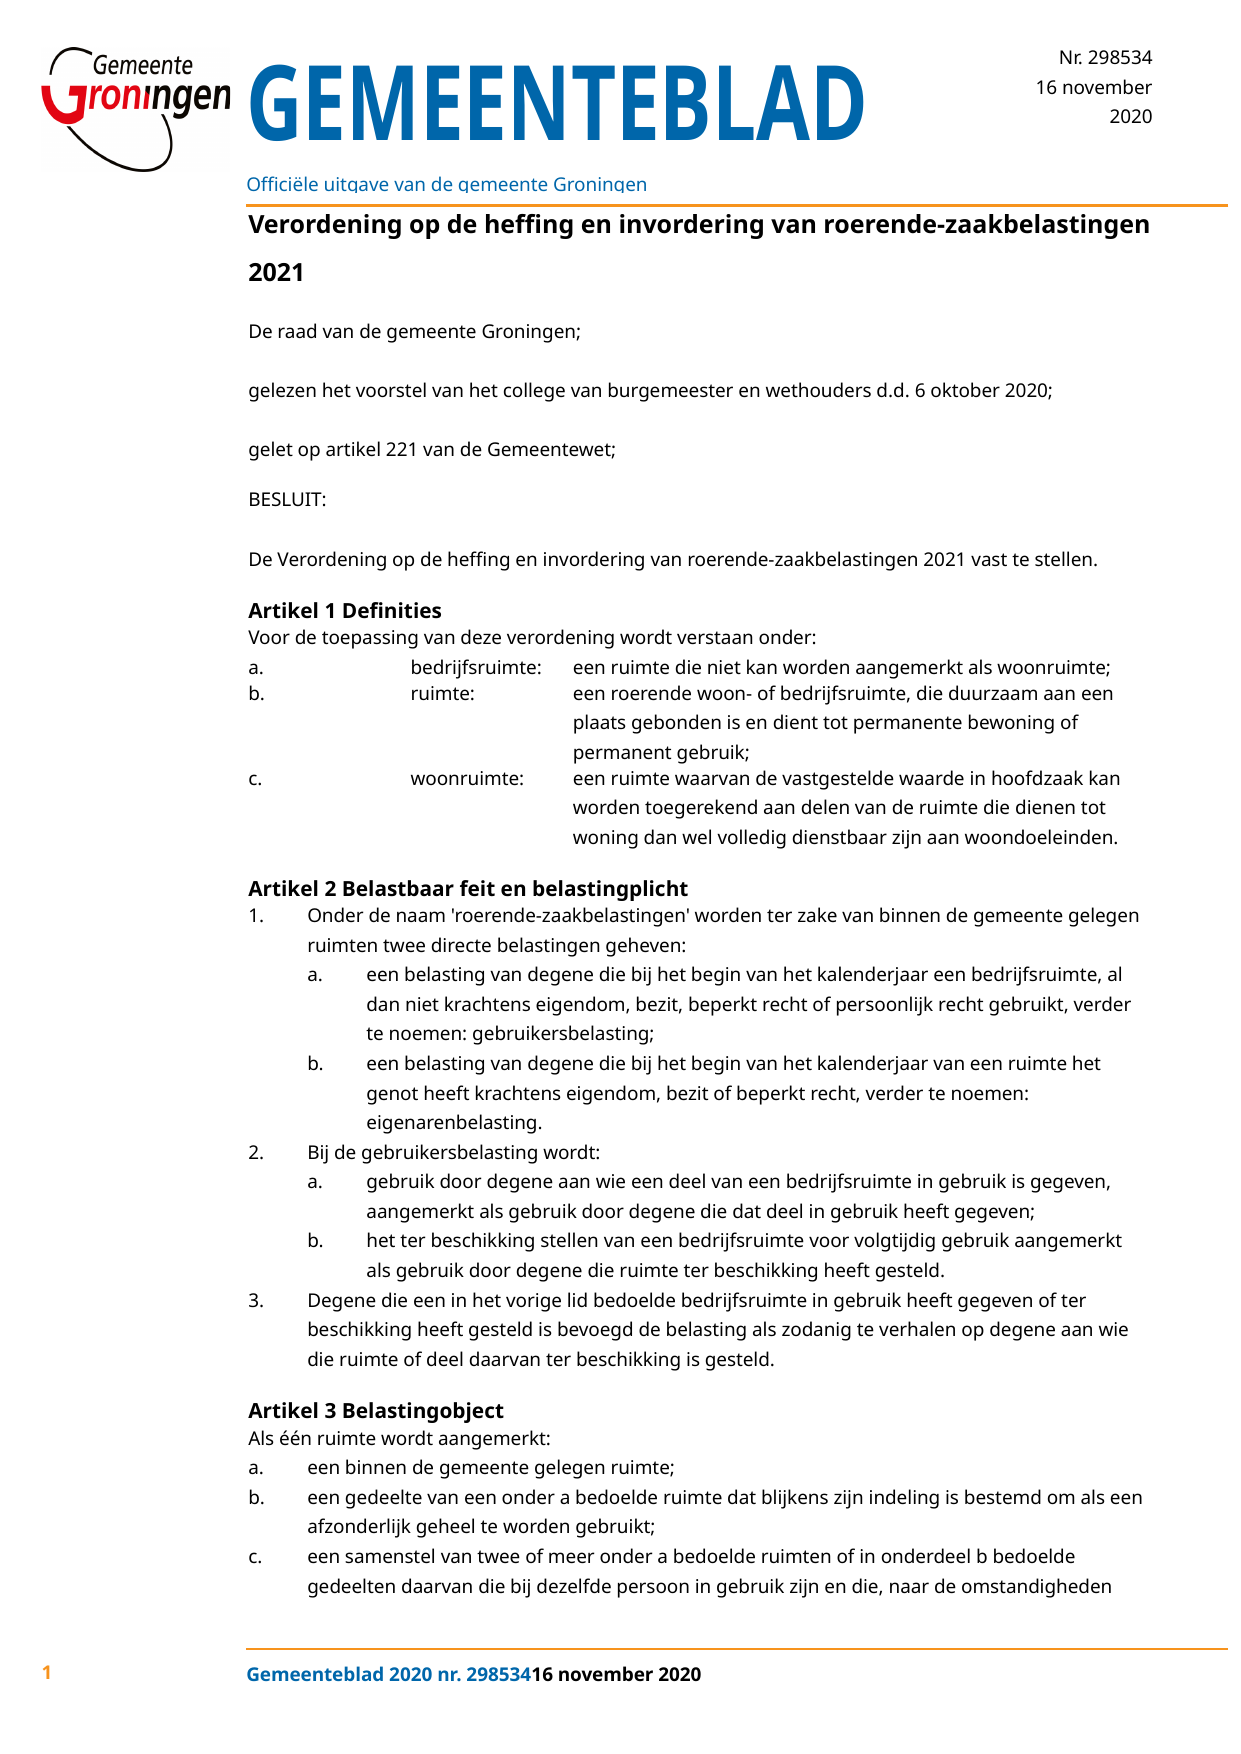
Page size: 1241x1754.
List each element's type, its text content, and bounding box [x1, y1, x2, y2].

list een belasting van degene die bij het begin van het kalenderjaar een bedrijfsruimte, al dan niet krachtens eigendom, bezit, beperkt recht of persoonlijk recht gebruikt, verder te noemen: gebruikersbelasting; [307, 961, 1152, 1046]
table_cell b. [248, 680, 410, 765]
table_header een ruimte die niet kan worden aangemerkt als woonruimte; [573, 654, 1152, 680]
list een binnen de gemeente gelegen ruimte; [248, 1454, 1152, 1480]
table_cell woonruimte: [410, 765, 573, 850]
text De raad van de gemeente Groningen; [248, 318, 1152, 344]
list Onder de naam 'roerende-zaakbelastingen' worden ter zake van binnen de gemeente gelegen ruimten twee directe belastingen geheven: [248, 902, 1152, 958]
text gelezen het voorstel van het college van burgemeester en wethouders d.d. 6 oktober 2020; [248, 377, 1152, 403]
table_cell een roerende woon- of bedrijfsruimte, die duurzaam aan een plaats gebonden is en dient tot permanente bewoning of permanent gebruik; [573, 680, 1152, 765]
table_cell ruimte: [410, 680, 573, 765]
text Als één ruimte wordt aangemerkt: [248, 1425, 1152, 1451]
table_header bedrijfsruimte: [410, 654, 573, 680]
text Artikel 2 Belastbaar feit en belastingplicht [248, 874, 1152, 902]
list gebruik door degene aan wie een deel van een bedrijfsruimte in gebruik is gegeven, aangemerkt als gebruik door degene die dat deel in gebruik heeft gegeven; [307, 1168, 1152, 1224]
list een belasting van degene die bij het begin van het kalenderjaar van een ruimte het genot heeft krachtens eigendom, bezit of beperkt recht, verder te noemen: eigenarenbelasting. [307, 1050, 1152, 1135]
text Voor de toepassing van deze verordening wordt verstaan onder: [248, 624, 1152, 650]
list het ter beschikking stellen van een bedrijfsruimte voor volgtijdig gebruik aangemerkt als gebruik door degene die ruimte ter beschikking heeft gesteld. [307, 1228, 1152, 1283]
list Degene die een in het vorige lid bedoelde bedrijfsruimte in gebruik heeft gegeven of ter beschikking heeft gesteld is bevoegd de belasting als zodanig te verhalen op degene aan wie die ruimte of deel daarvan ter beschikking is gesteld. [248, 1287, 1152, 1372]
table_cell een ruimte waarvan de vastgestelde waarde in hoofdzaak kan worden toegerekend aan delen van de ruimte die dienen tot woning dan wel volledig dienstbaar zijn aan woondoeleinden. [573, 765, 1152, 850]
table_header a. [248, 654, 410, 680]
text BESLUIT: [248, 487, 1152, 512]
list een gedeelte van een onder a bedoelde ruimte dat blijkens zijn indeling is bestemd om als een afzonderlijk geheel te worden gebruikt; [248, 1484, 1152, 1539]
text gelet op artikel 221 van de Gemeentewet; [248, 436, 1152, 462]
text De Verordening op de heffing en invordering van roerende-zaakbelastingen 2021 vast te stellen. [248, 546, 1152, 571]
list Bij de gebruikersbelasting wordt: [248, 1139, 1152, 1165]
table_cell c. [248, 765, 410, 850]
text Verordening op de heffing en invordering van roerende-zaakbelastingen 2021 [248, 207, 1152, 288]
text Artikel 3 Belastingobject [248, 1396, 1152, 1425]
picture [41, 47, 231, 172]
text Artikel 1 Definities [248, 596, 1152, 624]
list een samenstel van twee of meer onder a bedoelde ruimten of in onderdeel b bedoelde gedeelten daarvan die bij dezelfde persoon in gebruik zijn en die, naar de omstandigheden [248, 1543, 1152, 1598]
